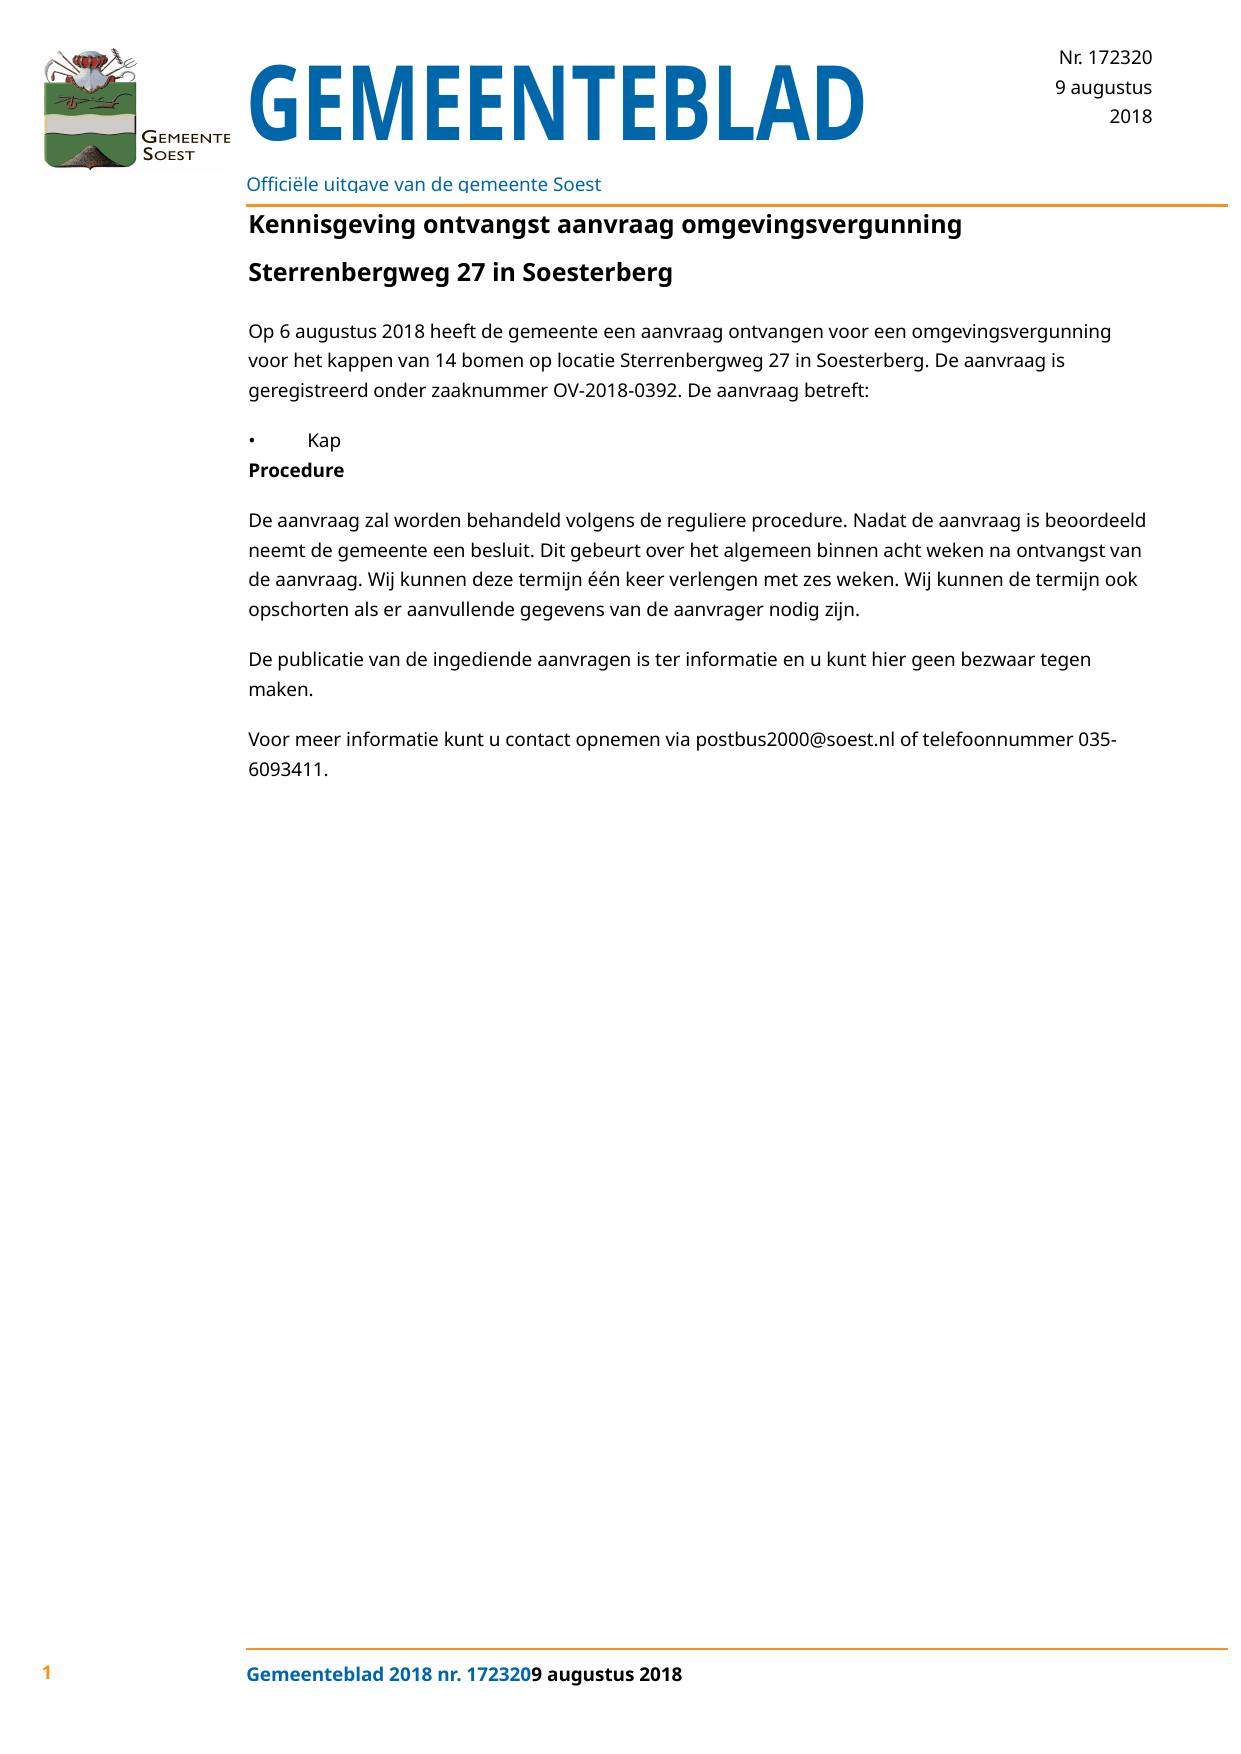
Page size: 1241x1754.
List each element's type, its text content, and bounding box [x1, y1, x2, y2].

text Procedure [248, 457, 1152, 483]
picture [41, 47, 231, 172]
text Voor meer informatie kunt u contact opnemen via postbus2000@soest.nl of telefoonnummer 035-6093411. [248, 727, 1152, 782]
list Kap [248, 427, 1152, 453]
text De aanvraag zal worden behandeld volgens de reguliere procedure. Nadat de aanvraag is beoordeeld neemt de gemeente een besluit. Dit gebeurt over het algemeen binnen acht weken na ontvangst van de aanvraag. Wij kunnen deze termijn één keer verlengen met zes weken. Wij kunnen de termijn ook opschorten als er aanvullende gegevens van de aanvrager nodig zijn. [248, 507, 1152, 622]
text Kennisgeving ontvangst aanvraag omgevingsvergunning Sterrenbergweg 27 in Soesterberg [248, 207, 1152, 288]
text De publicatie van de ingediende aanvragen is ter informatie en u kunt hier geen bezwaar tegen maken. [248, 647, 1152, 702]
text Op 6 augustus 2018 heeft de gemeente een aanvraag ontvangen voor een omgevingsvergunning voor het kappen van 14 bomen op locatie Sterrenbergweg 27 in Soesterberg. De aanvraag is geregistreerd onder zaaknummer OV-2018-0392. De aanvraag betreft: [248, 318, 1152, 403]
